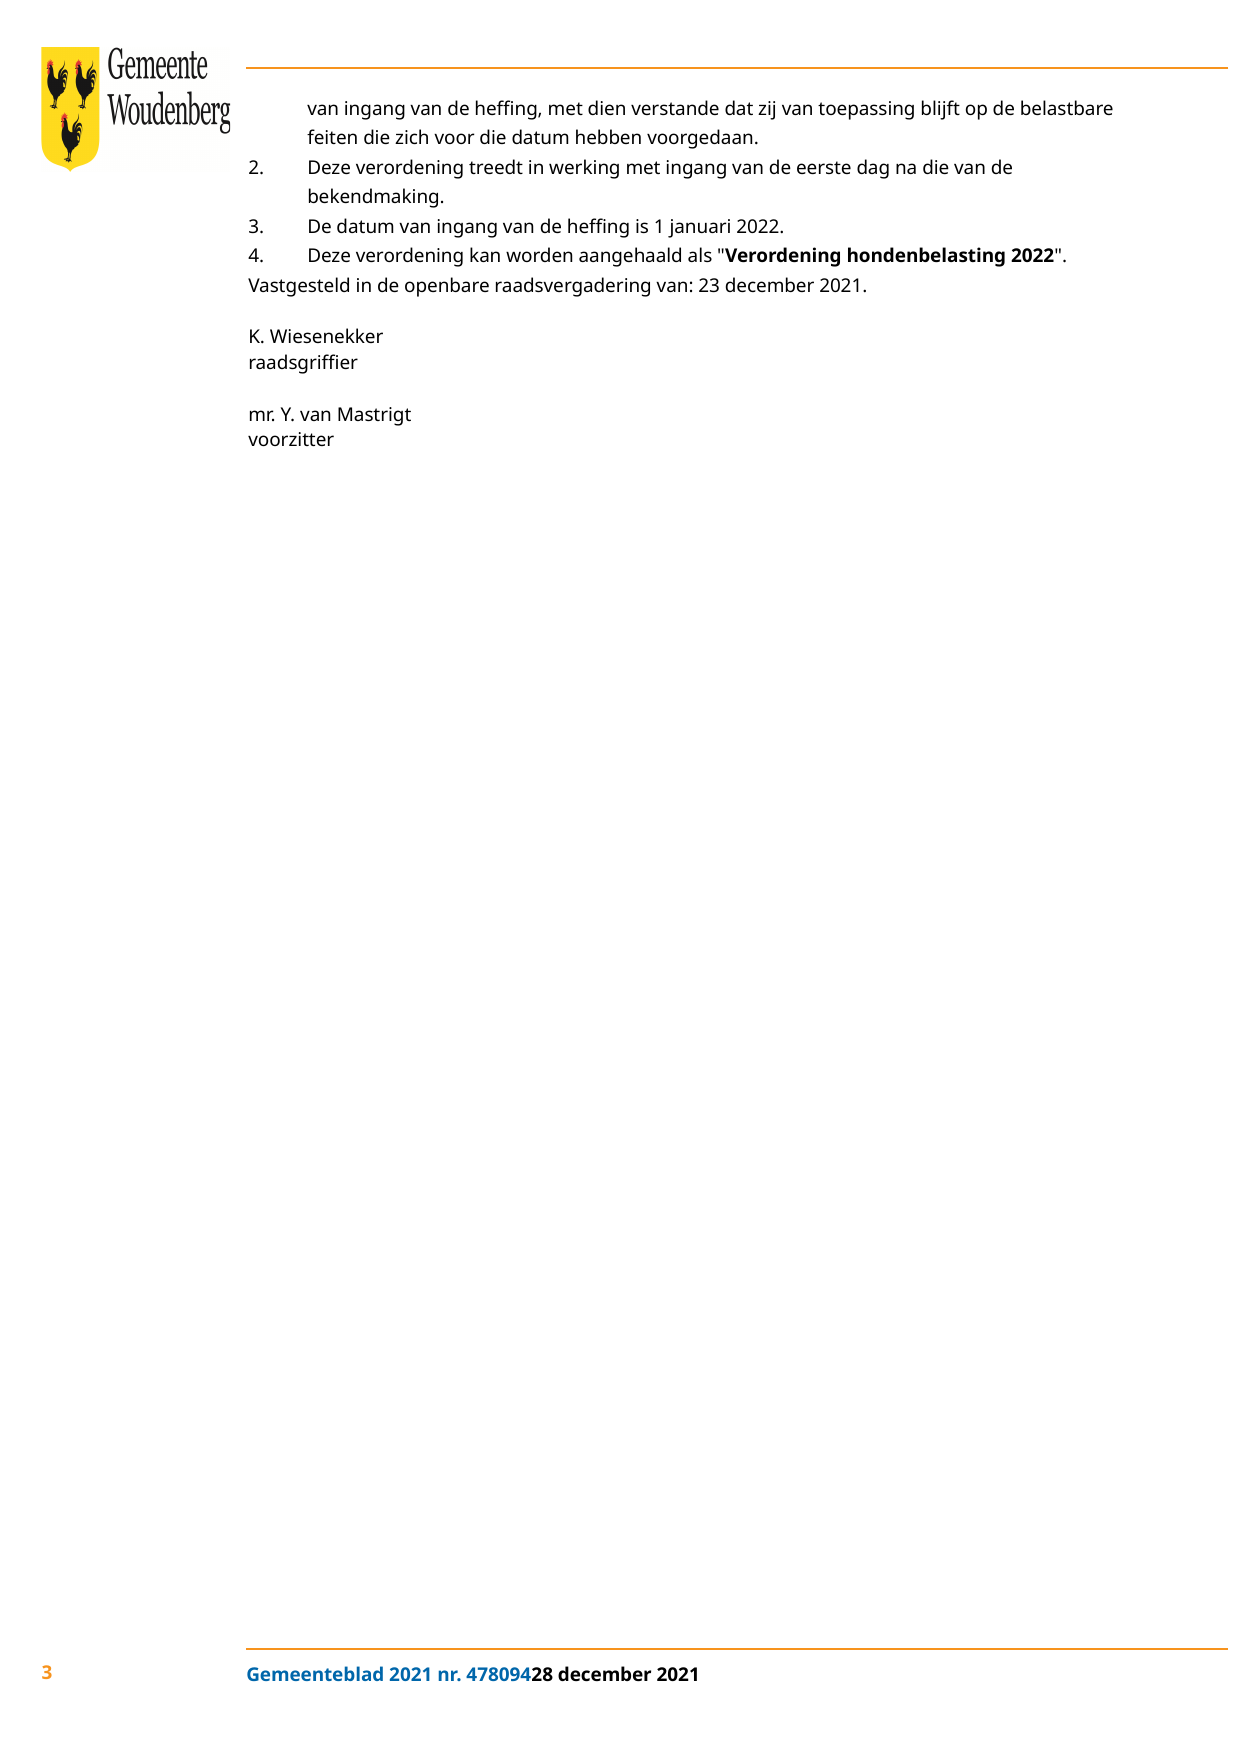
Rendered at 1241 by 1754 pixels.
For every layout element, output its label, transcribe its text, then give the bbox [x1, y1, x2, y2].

picture [41, 47, 231, 172]
text voorzitter [248, 427, 1152, 452]
text Vastgesteld in de openbare raadsvergadering van: 23 december 2021. [248, 272, 1152, 298]
list Deze verordening treedt in werking met ingang van de eerste dag na die van de bekendmaking. [248, 154, 1152, 209]
list Deze verordening kan worden aangehaald als "Verordening hondenbelasting 2022". [248, 243, 1152, 268]
list van ingang van de heffing, met dien verstande dat zij van toepassing blijft op de belastbare feiten die zich voor die datum hebben voorgedaan. [248, 95, 1152, 150]
text mr. Y. van Mastrigt [248, 401, 1152, 427]
text K. Wiesenekker [248, 324, 1152, 349]
text raadsgriffier [248, 349, 1152, 375]
list De datum van ingang van de heffing is 1 januari 2022. [248, 213, 1152, 239]
